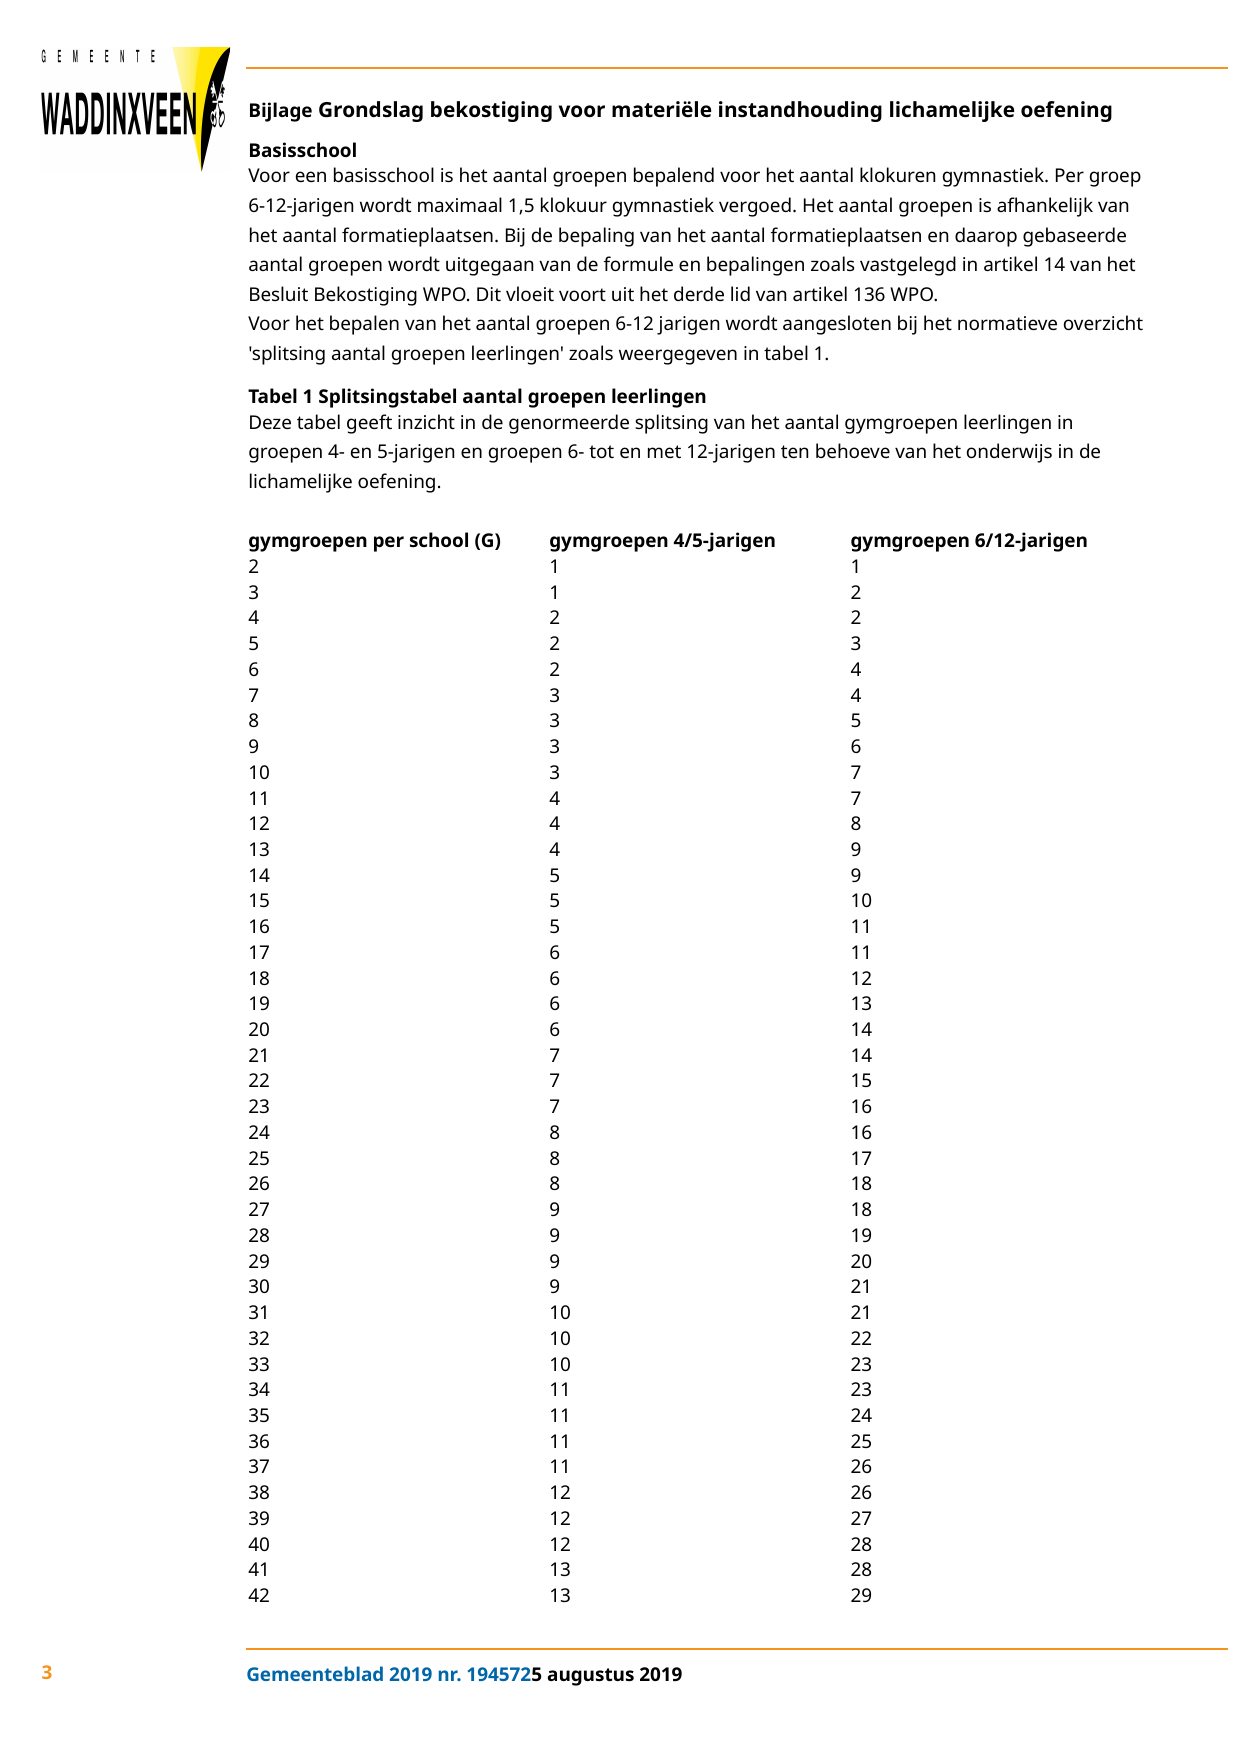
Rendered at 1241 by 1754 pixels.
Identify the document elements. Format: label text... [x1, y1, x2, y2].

table_cell 6 [549, 1016, 850, 1042]
table_cell 3 [549, 733, 850, 759]
table_cell 6 [549, 991, 850, 1016]
table_cell 24 [248, 1119, 549, 1145]
table_cell 28 [850, 1531, 1152, 1557]
table_cell 41 [248, 1557, 549, 1582]
table_cell 16 [850, 1119, 1152, 1145]
table_cell 7 [549, 1094, 850, 1119]
table_cell 5 [549, 862, 850, 888]
table_cell 13 [850, 991, 1152, 1016]
table_cell 23 [850, 1351, 1152, 1376]
table_cell 18 [850, 1196, 1152, 1222]
table_cell 9 [549, 1196, 850, 1222]
table_cell 5 [549, 888, 850, 913]
table_cell 15 [248, 888, 549, 913]
table_cell 37 [248, 1454, 549, 1479]
table_cell 21 [850, 1299, 1152, 1325]
table_cell 2 [850, 579, 1152, 604]
table_cell 40 [248, 1531, 549, 1557]
table_cell 26 [850, 1479, 1152, 1505]
table_cell 25 [248, 1145, 549, 1171]
table_cell 11 [549, 1402, 850, 1428]
table_cell 23 [850, 1376, 1152, 1402]
table_cell 4 [248, 605, 549, 630]
table_cell 12 [248, 810, 549, 836]
table_cell 12 [549, 1505, 850, 1531]
table_cell 7 [850, 785, 1152, 810]
table_cell 11 [549, 1376, 850, 1402]
table_cell 29 [248, 1248, 549, 1273]
table_header gymgroepen 4/5-jarigen [549, 528, 850, 553]
table_cell 9 [549, 1248, 850, 1273]
table_header gymgroepen 6/12-jarigen [850, 528, 1152, 553]
text Voor een basisschool is het aantal groepen bepalend voor het aantal klokuren gymnastiek. Per groep 6-12-jarigen wordt maximaal 1,5 klokuur gymnastiek vergoed. Het aantal groepen is afhankelijk van het aantal formatieplaatsen. Bij de bepaling van het aantal formatieplaatsen en daarop gebaseerde aantal groepen wordt uitgegaan van de formule en bepalingen zoals vastgelegd in artikel 14 van het Besluit Bekostiging WPO. Dit vloeit voort uit het derde lid van artikel 136 WPO. [248, 163, 1152, 307]
text Deze tabel geeft inzicht in de genormeerde splitsing van het aantal gymgroepen leerlingen in groepen 4- en 5-jarigen en groepen 6- tot en met 12-jarigen ten behoeve van het onderwijs in de lichamelijke oefening. [248, 409, 1152, 494]
table_cell 9 [248, 733, 549, 759]
table_cell 8 [549, 1145, 850, 1171]
table_cell 31 [248, 1299, 549, 1325]
table_cell 10 [549, 1325, 850, 1351]
table_cell 4 [850, 656, 1152, 682]
table_cell 16 [850, 1094, 1152, 1119]
table_cell 17 [248, 939, 549, 965]
table_cell 14 [850, 1016, 1152, 1042]
table_cell 8 [850, 810, 1152, 836]
table_cell 33 [248, 1351, 549, 1376]
table_cell 35 [248, 1402, 549, 1428]
table_cell 25 [850, 1428, 1152, 1454]
table_cell 11 [248, 785, 549, 810]
table_cell 21 [850, 1274, 1152, 1299]
table_cell 6 [549, 939, 850, 965]
table_cell 24 [850, 1402, 1152, 1428]
table_cell 2 [549, 630, 850, 656]
table_cell 1 [549, 579, 850, 604]
table_cell 16 [248, 913, 549, 939]
table_cell 38 [248, 1479, 549, 1505]
table_cell 11 [549, 1454, 850, 1479]
table_cell 28 [850, 1557, 1152, 1582]
table_cell 18 [850, 1171, 1152, 1196]
table_cell 19 [850, 1222, 1152, 1248]
table_cell 3 [549, 682, 850, 707]
table_cell 11 [850, 913, 1152, 939]
table_cell 13 [549, 1557, 850, 1582]
table_cell 2 [248, 553, 549, 579]
table_cell 12 [549, 1531, 850, 1557]
table_cell 11 [549, 1428, 850, 1454]
table_cell 20 [850, 1248, 1152, 1273]
table_cell 29 [850, 1582, 1152, 1608]
table_cell 14 [248, 862, 549, 888]
text Tabel 1 Splitsingstabel aantal groepen leerlingen [248, 383, 1152, 409]
table_cell 9 [549, 1274, 850, 1299]
table_cell 7 [248, 682, 549, 707]
table_cell 26 [850, 1454, 1152, 1479]
table_header gymgroepen per school (G) [248, 528, 549, 553]
table_cell 4 [850, 682, 1152, 707]
table_cell 11 [850, 939, 1152, 965]
table_cell 5 [850, 708, 1152, 733]
table_cell 3 [850, 630, 1152, 656]
table_cell 3 [248, 579, 549, 604]
table_cell 15 [850, 1068, 1152, 1093]
table_cell 36 [248, 1428, 549, 1454]
table_cell 8 [549, 1171, 850, 1196]
table_cell 7 [549, 1068, 850, 1093]
table_cell 21 [248, 1042, 549, 1068]
table_cell 20 [248, 1016, 549, 1042]
table_cell 32 [248, 1325, 549, 1351]
table_cell 7 [850, 759, 1152, 785]
table_cell 3 [549, 759, 850, 785]
table_cell 10 [549, 1299, 850, 1325]
table_cell 4 [549, 836, 850, 862]
table_cell 39 [248, 1505, 549, 1531]
table_cell 4 [549, 810, 850, 836]
table_cell 42 [248, 1582, 549, 1608]
table_cell 9 [850, 836, 1152, 862]
table_cell 6 [549, 965, 850, 991]
text Bijlage Grondslag bekostiging voor materiële instandhouding lichamelijke oefening [248, 95, 1152, 123]
table_cell 10 [549, 1351, 850, 1376]
table_cell 34 [248, 1376, 549, 1402]
table_cell 13 [248, 836, 549, 862]
table_cell 4 [549, 785, 850, 810]
table_cell 5 [248, 630, 549, 656]
table_cell 22 [850, 1325, 1152, 1351]
table_cell 13 [549, 1582, 850, 1608]
table_cell 12 [549, 1479, 850, 1505]
table_cell 9 [850, 862, 1152, 888]
picture [41, 47, 231, 172]
table_cell 7 [549, 1042, 850, 1068]
table_cell 2 [549, 605, 850, 630]
table_cell 12 [850, 965, 1152, 991]
table_cell 2 [549, 656, 850, 682]
table_cell 6 [850, 733, 1152, 759]
table_cell 6 [248, 656, 549, 682]
table_cell 8 [248, 708, 549, 733]
table_cell 10 [248, 759, 549, 785]
table_cell 1 [549, 553, 850, 579]
table_cell 26 [248, 1171, 549, 1196]
table_cell 3 [549, 708, 850, 733]
table_cell 9 [549, 1222, 850, 1248]
table_cell 23 [248, 1094, 549, 1119]
table_cell 10 [850, 888, 1152, 913]
table_cell 1 [850, 553, 1152, 579]
table_cell 14 [850, 1042, 1152, 1068]
table_cell 2 [850, 605, 1152, 630]
table_cell 28 [248, 1222, 549, 1248]
table_cell 5 [549, 913, 850, 939]
table_cell 27 [850, 1505, 1152, 1531]
table_cell 22 [248, 1068, 549, 1093]
table_cell 18 [248, 965, 549, 991]
text Voor het bepalen van het aantal groepen 6-12 jarigen wordt aangesloten bij het normatieve overzicht 'splitsing aantal groepen leerlingen' zoals weergegeven in tabel 1. [248, 311, 1152, 366]
table_cell 8 [549, 1119, 850, 1145]
table_cell 19 [248, 991, 549, 1016]
text Basisschool [248, 137, 1152, 163]
table_cell 27 [248, 1196, 549, 1222]
table_cell 17 [850, 1145, 1152, 1171]
table_cell 30 [248, 1274, 549, 1299]
